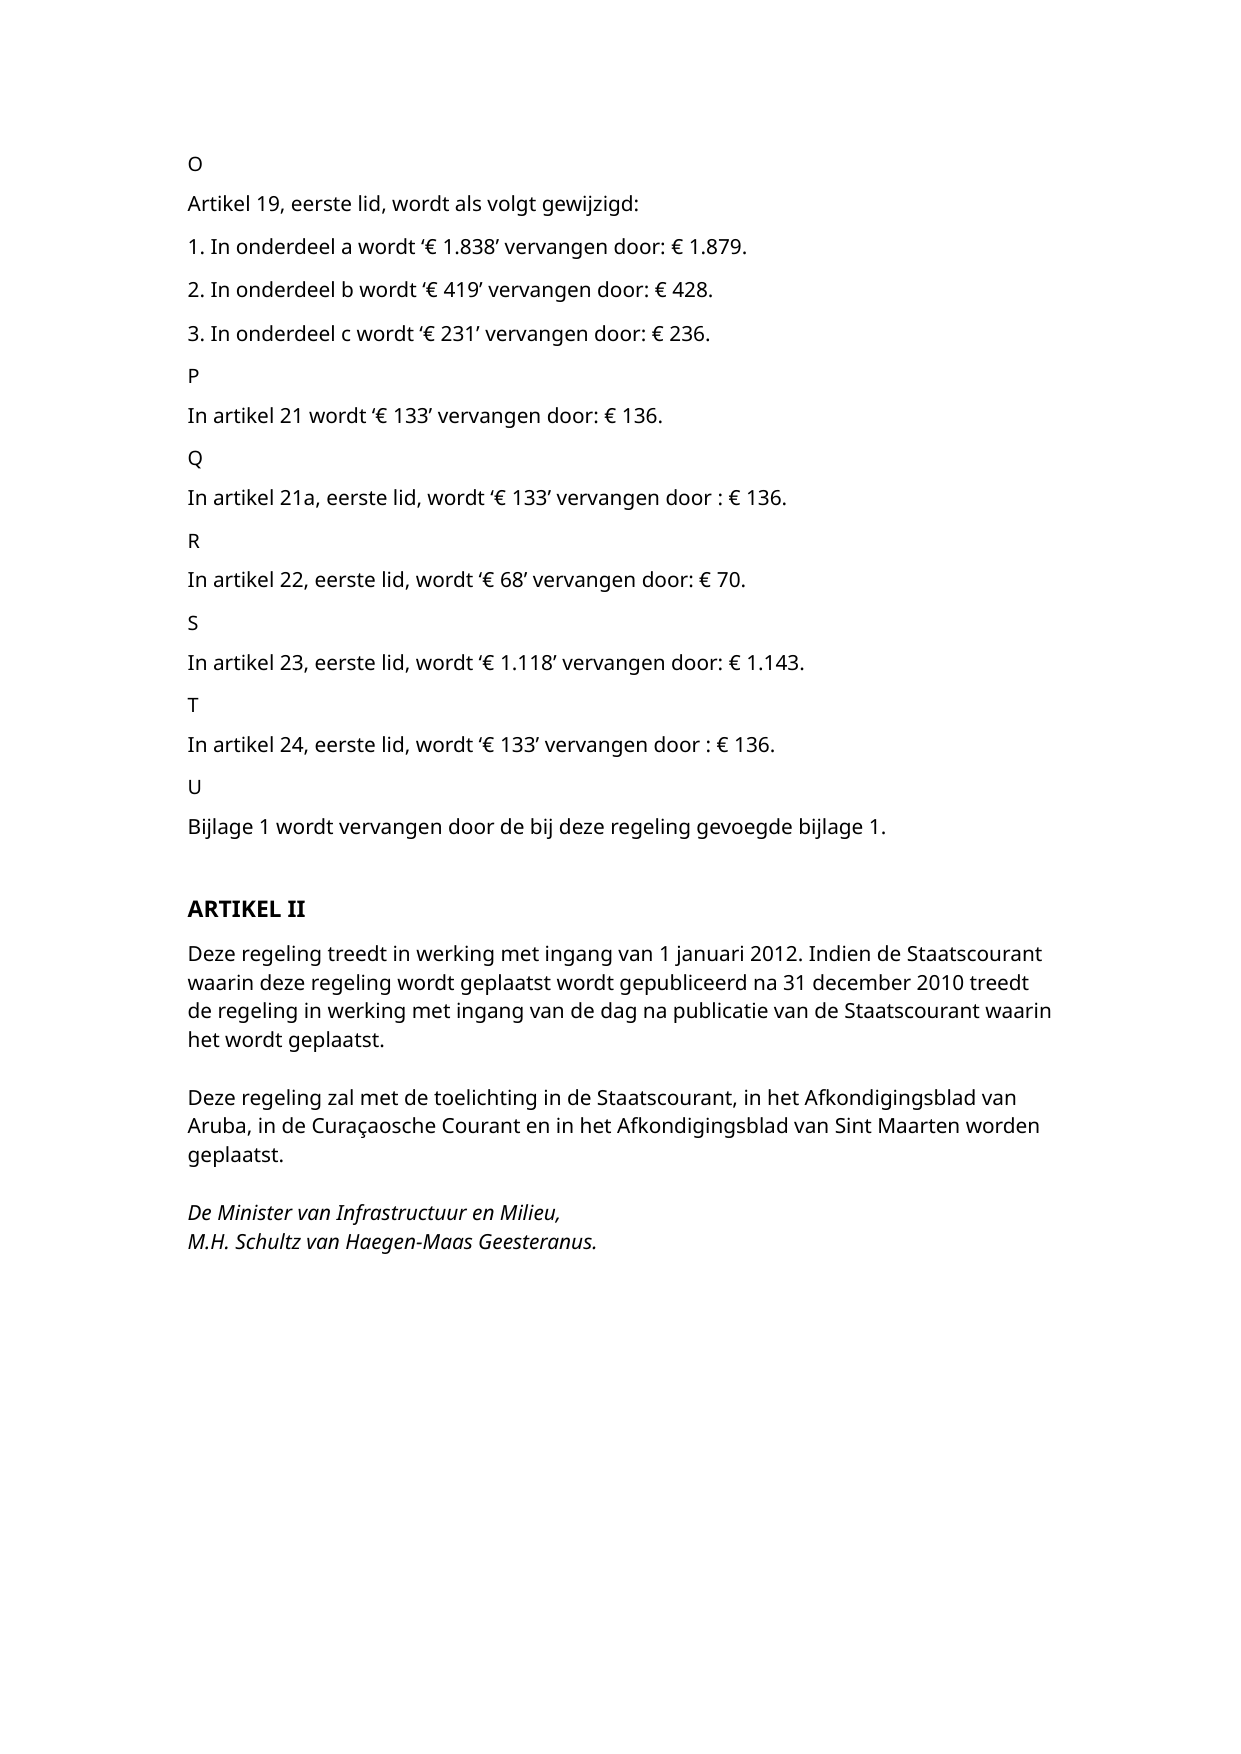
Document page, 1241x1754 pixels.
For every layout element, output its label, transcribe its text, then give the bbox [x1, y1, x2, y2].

text De Minister van Infrastructuur en Milieu, [187, 1198, 1053, 1227]
text Deze regeling zal met de toelichting in de Staatscourant, in het Afkondigingsblad van Aruba, in de Curaçaosche Courant en in het Afkondigingsblad van Sint Maarten worden geplaatst. [187, 1083, 1053, 1168]
text U [187, 773, 1053, 800]
text In artikel 21a, eerste lid, wordt ‘€ 133’ vervangen door : € 136. [187, 483, 1053, 512]
text In artikel 22, eerste lid, wordt ‘€ 68’ vervangen door: € 70. [187, 566, 1053, 594]
text In artikel 24, eerste lid, wordt ‘€ 133’ vervangen door : € 136. [187, 730, 1053, 758]
text P [187, 362, 1053, 389]
text 3. In onderdeel c wordt ‘€ 231’ vervangen door: € 236. [187, 319, 1053, 347]
text In artikel 23, eerste lid, wordt ‘€ 1.118’ vervangen door: € 1.143. [187, 648, 1053, 676]
text S [187, 609, 1053, 636]
text O [187, 150, 1053, 177]
text 1. In onderdeel a wordt ‘€ 1.838’ vervangen door: € 1.879. [187, 232, 1053, 261]
text Q [187, 445, 1053, 472]
text M.H. Schultz van Haegen-Maas Geesteranus. [187, 1227, 1053, 1255]
text Artikel 19, eerste lid, wordt als volgt gewijzigd: [187, 189, 1053, 217]
text T [187, 691, 1053, 718]
text 2. In onderdeel b wordt ‘€ 419’ vervangen door: € 428. [187, 276, 1053, 304]
text Deze regeling treedt in werking met ingang van 1 januari 2012. Indien de Staatscourant waarin deze regeling wordt geplaatst wordt gepubliceerd na 31 december 2010 treedt de regeling in werking met ingang van de dag na publicatie van de Staatscourant waarin het wordt geplaatst. [187, 939, 1053, 1053]
subtitle ARTIKEL II [187, 893, 1053, 924]
text Bijlage 1 wordt vervangen door de bij deze regeling gevoegde bijlage 1. [187, 812, 1053, 841]
text R [187, 527, 1053, 554]
text In artikel 21 wordt ‘€ 133’ vervangen door: € 136. [187, 401, 1053, 430]
